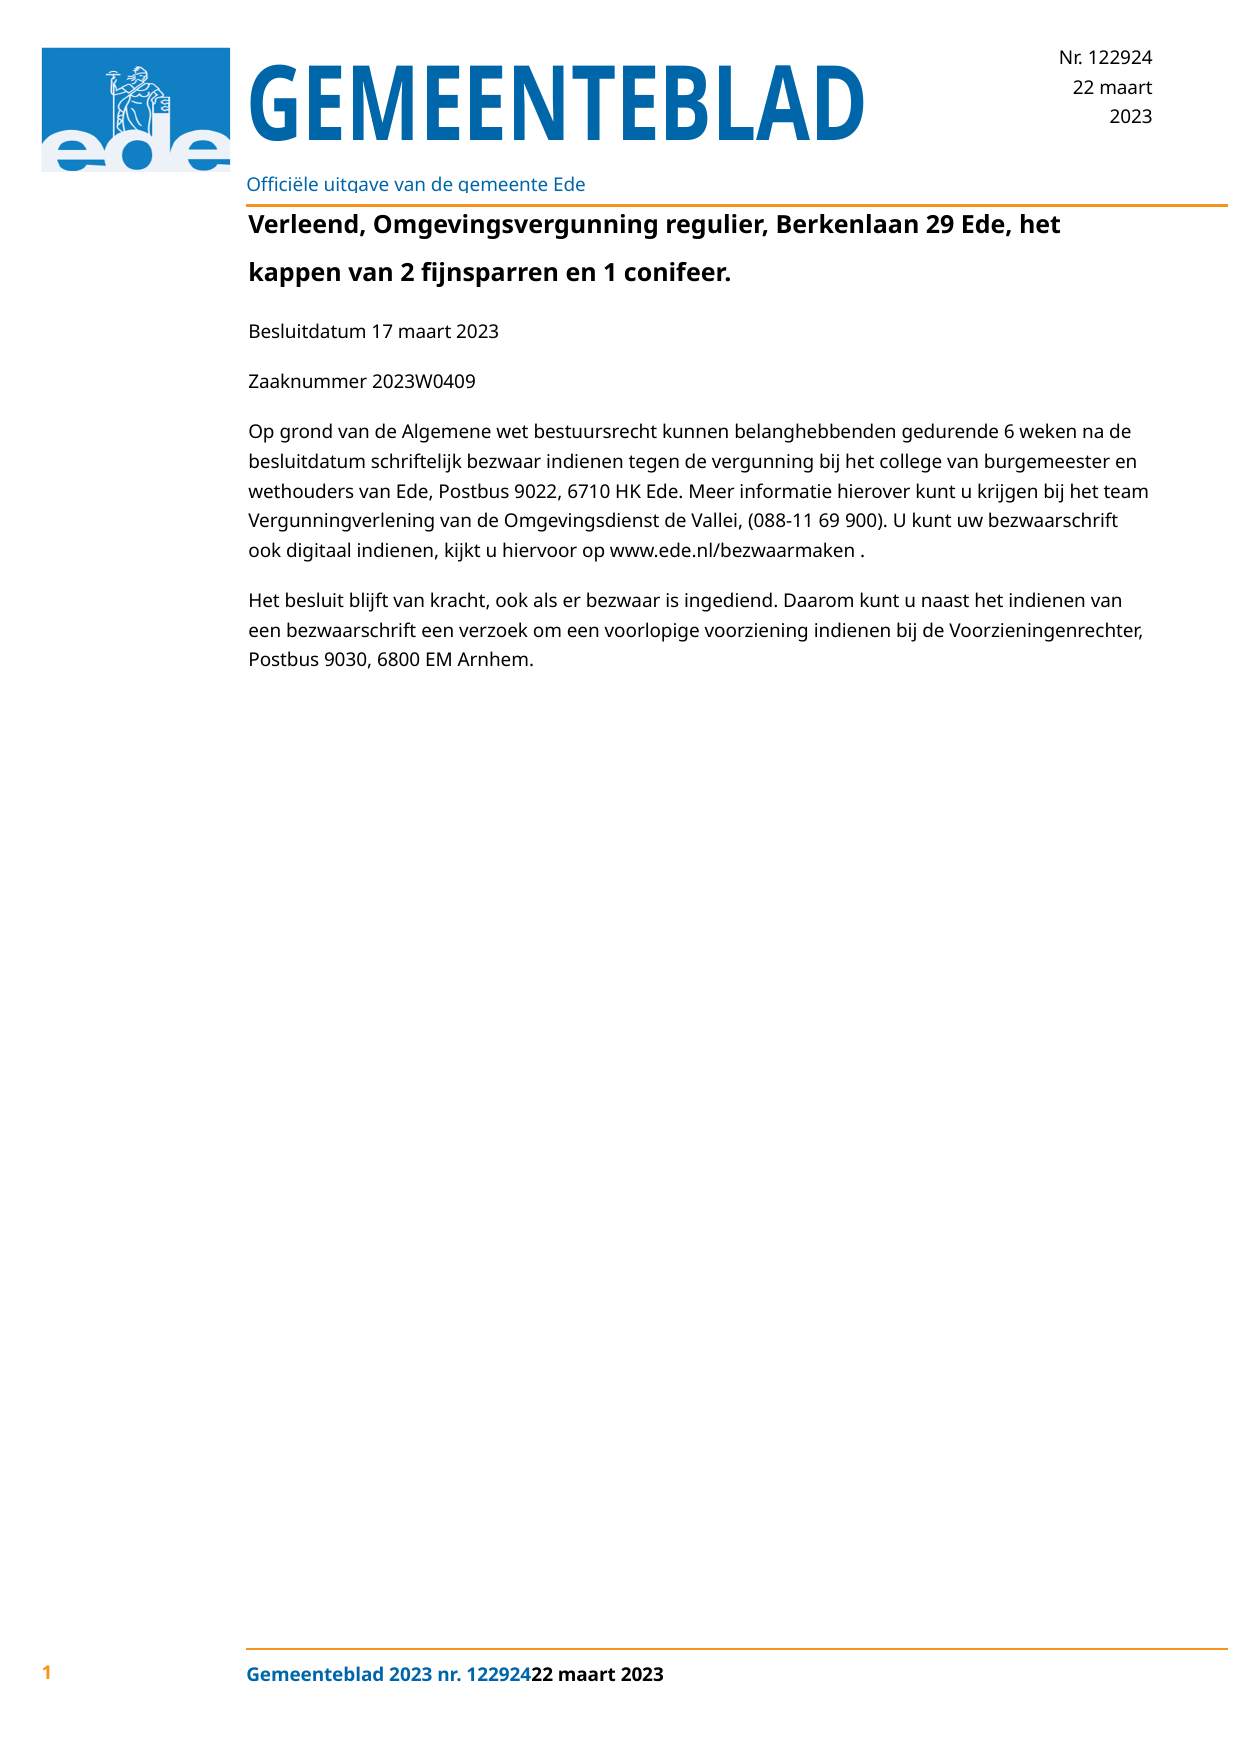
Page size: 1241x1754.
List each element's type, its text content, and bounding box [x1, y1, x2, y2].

text Het besluit blijft van kracht, ook als er bezwaar is ingediend. Daarom kunt u naast het indienen van een bezwaarschrift een verzoek om een voorlopige voorziening indienen bij de Voorzieningenrechter, Postbus 9030, 6800 EM Arnhem. [248, 587, 1152, 672]
picture [41, 47, 231, 172]
text Besluitdatum 17 maart 2023 [248, 318, 1152, 344]
text Verleend, Omgevingsvergunning regulier, Berkenlaan 29 Ede, het kappen van 2 fijnsparren en 1 conifeer. [248, 207, 1152, 288]
text Op grond van de Algemene wet bestuursrecht kunnen belanghebbenden gedurende 6 weken na de besluitdatum schriftelijk bezwaar indienen tegen de vergunning bij het college van burgemeester en wethouders van Ede, Postbus 9022, 6710 HK Ede. Meer informatie hierover kunt u krijgen bij het team Vergunningverlening van de Omgevingsdienst de Vallei, (088-11 69 900). U kunt uw bezwaarschrift ook digitaal indienen, kijkt u hiervoor op www.ede.nl/bezwaarmaken . [248, 419, 1152, 563]
text Zaaknummer 2023W0409 [248, 368, 1152, 394]
